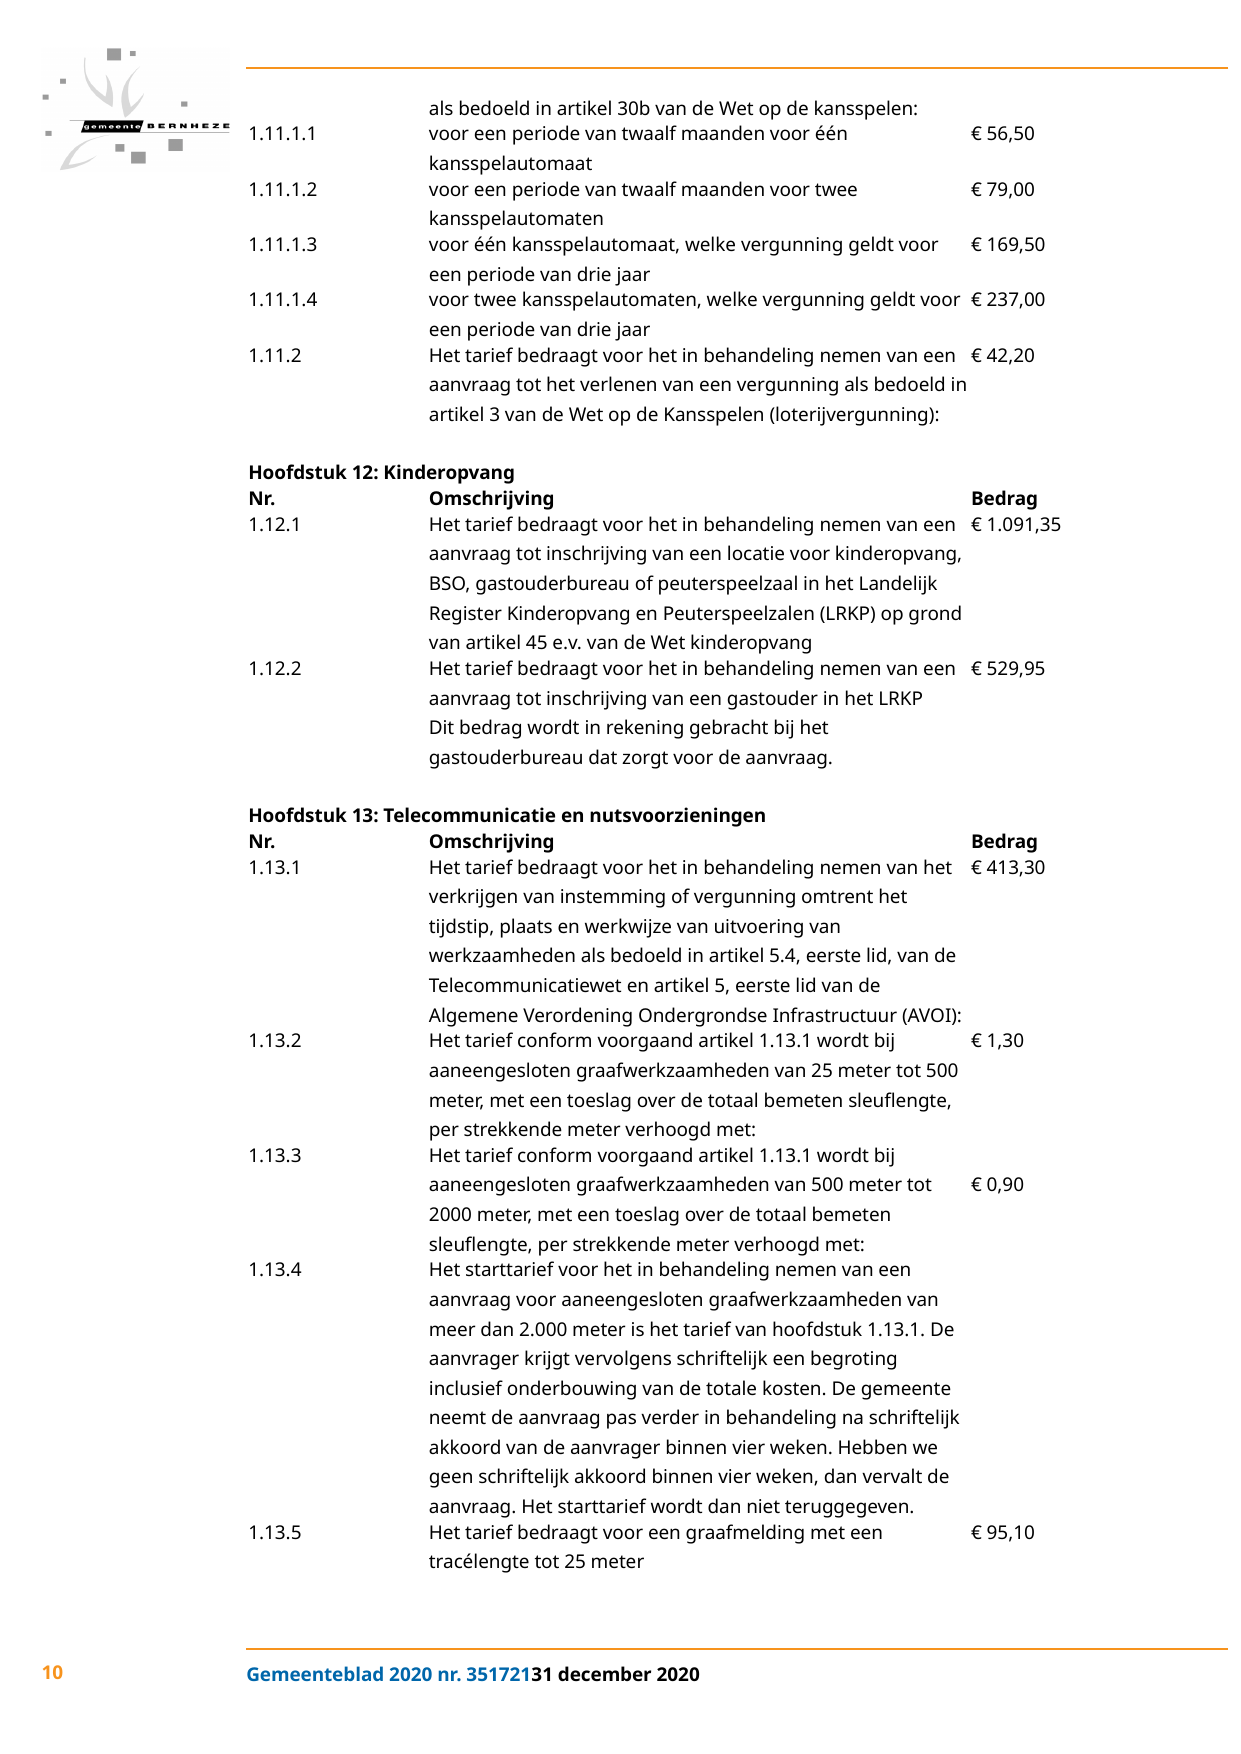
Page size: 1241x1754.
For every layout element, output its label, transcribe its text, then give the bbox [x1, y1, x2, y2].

table_header [971, 803, 1152, 828]
table_cell Bedrag [971, 828, 1152, 854]
table_header Hoofdstuk 13: Telecommunicatie en nutsvoorzieningen [248, 803, 971, 828]
picture [41, 47, 231, 172]
table_cell [971, 1257, 1152, 1519]
table_cell € 237,00 [971, 286, 1152, 342]
table_cell 1.13.2 [248, 1028, 429, 1142]
table_cell 1.11.1.3 [248, 231, 429, 286]
table_cell Nr. [248, 828, 429, 854]
table_header Hoofdstuk 12: Kinderopvang [248, 460, 971, 485]
table_cell Het tarief bedraagt voor een graafmelding met een tracélengte tot 25 meter [429, 1519, 971, 1574]
table_cell 1.11.1.4 [248, 286, 429, 342]
table_cell € 79,00 [971, 176, 1152, 231]
table_cell Bedrag [971, 485, 1152, 511]
table_cell 1.13.1 [248, 854, 429, 1028]
table_cell € 0,90 [971, 1142, 1152, 1257]
table_cell Omschrijving [429, 485, 971, 511]
table_cell voor twee kansspelautomaten, welke vergunning geldt voor een periode van drie jaar [429, 286, 971, 342]
table_cell Het tarief bedraagt voor het in behandeling nemen van een aanvraag tot inschrijving van een gastouder in het LRKP Dit bedrag wordt in rekening gebracht bij het gastouderbureau dat zorgt voor de aanvraag. [429, 655, 971, 769]
table_cell Nr. [248, 485, 429, 511]
table_cell voor één kansspelautomaat, welke vergunning geldt voor een periode van drie jaar [429, 231, 971, 286]
table_cell € 529,95 [971, 655, 1152, 769]
table_cell 1.13.4 [248, 1257, 429, 1519]
table_cell 1.11.1.2 [248, 176, 429, 231]
table_cell [971, 95, 1152, 121]
table_cell € 95,10 [971, 1519, 1152, 1574]
table_cell Omschrijving [429, 828, 971, 854]
table_header [971, 460, 1152, 485]
table_cell 1.11.1.1 [248, 121, 429, 176]
table_cell € 169,50 [971, 231, 1152, 286]
table_cell € 1,30 [971, 1028, 1152, 1142]
table_cell Het tarief bedraagt voor het in behandeling nemen van een aanvraag tot het verlenen van een vergunning als bedoeld in artikel 3 van de Wet op de Kansspelen (loterijvergunning): [429, 342, 971, 427]
table_cell 1.13.3 [248, 1142, 429, 1257]
table_cell Het tarief bedraagt voor het in behandeling nemen van een aanvraag tot inschrijving van een locatie voor kinderopvang, BSO, gastouderbureau of peuterspeelzaal in het Landelijk Register Kinderopvang en Peuterspeelzalen (LRKP) op grond van artikel 45 e.v. van de Wet kinderopvang [429, 511, 971, 655]
table_cell voor een periode van twaalf maanden voor twee kansspelautomaten [429, 176, 971, 231]
table_cell Het tarief conform voorgaand artikel 1.13.1 wordt bij aaneengesloten graafwerkzaamheden van 25 meter tot 500 meter, met een toeslag over de totaal bemeten sleuflengte, per strekkende meter verhoogd met: [429, 1028, 971, 1142]
table_cell € 56,50 [971, 121, 1152, 176]
table_cell 1.11.2 [248, 342, 429, 427]
table_cell 1.13.5 [248, 1519, 429, 1574]
table_cell [248, 95, 429, 121]
table_cell 1.12.1 [248, 511, 429, 655]
table_cell € 42,20 [971, 342, 1152, 427]
table_cell Het tarief bedraagt voor het in behandeling nemen van het verkrijgen van instemming of vergunning omtrent het tijdstip, plaats en werkwijze van uitvoering van werkzaamheden als bedoeld in artikel 5.4, eerste lid, van de Telecommunicatiewet en artikel 5, eerste lid van de Algemene Verordening Ondergrondse Infrastructuur (AVOI): [429, 854, 971, 1028]
table_cell als bedoeld in artikel 30b van de Wet op de kansspelen: [429, 95, 971, 121]
table_cell Het starttarief voor het in behandeling nemen van een aanvraag voor aaneengesloten graafwerkzaamheden van meer dan 2.000 meter is het tarief van hoofdstuk 1.13.1. De aanvrager krijgt vervolgens schriftelijk een begroting inclusief onderbouwing van de totale kosten. De gemeente neemt de aanvraag pas verder in behandeling na schriftelijk akkoord van de aanvrager binnen vier weken. Hebben we geen schriftelijk akkoord binnen vier weken, dan vervalt de aanvraag. Het starttarief wordt dan niet teruggegeven. [429, 1257, 971, 1519]
table_cell Het tarief conform voorgaand artikel 1.13.1 wordt bij aaneengesloten graafwerkzaamheden van 500 meter tot 2000 meter, met een toeslag over de totaal bemeten sleuflengte, per strekkende meter verhoogd met: [429, 1142, 971, 1257]
table_cell 1.12.2 [248, 655, 429, 769]
table_cell voor een periode van twaalf maanden voor één kansspelautomaat [429, 121, 971, 176]
table_cell € 1.091,35 [971, 511, 1152, 655]
table_cell € 413,30 [971, 854, 1152, 1028]
